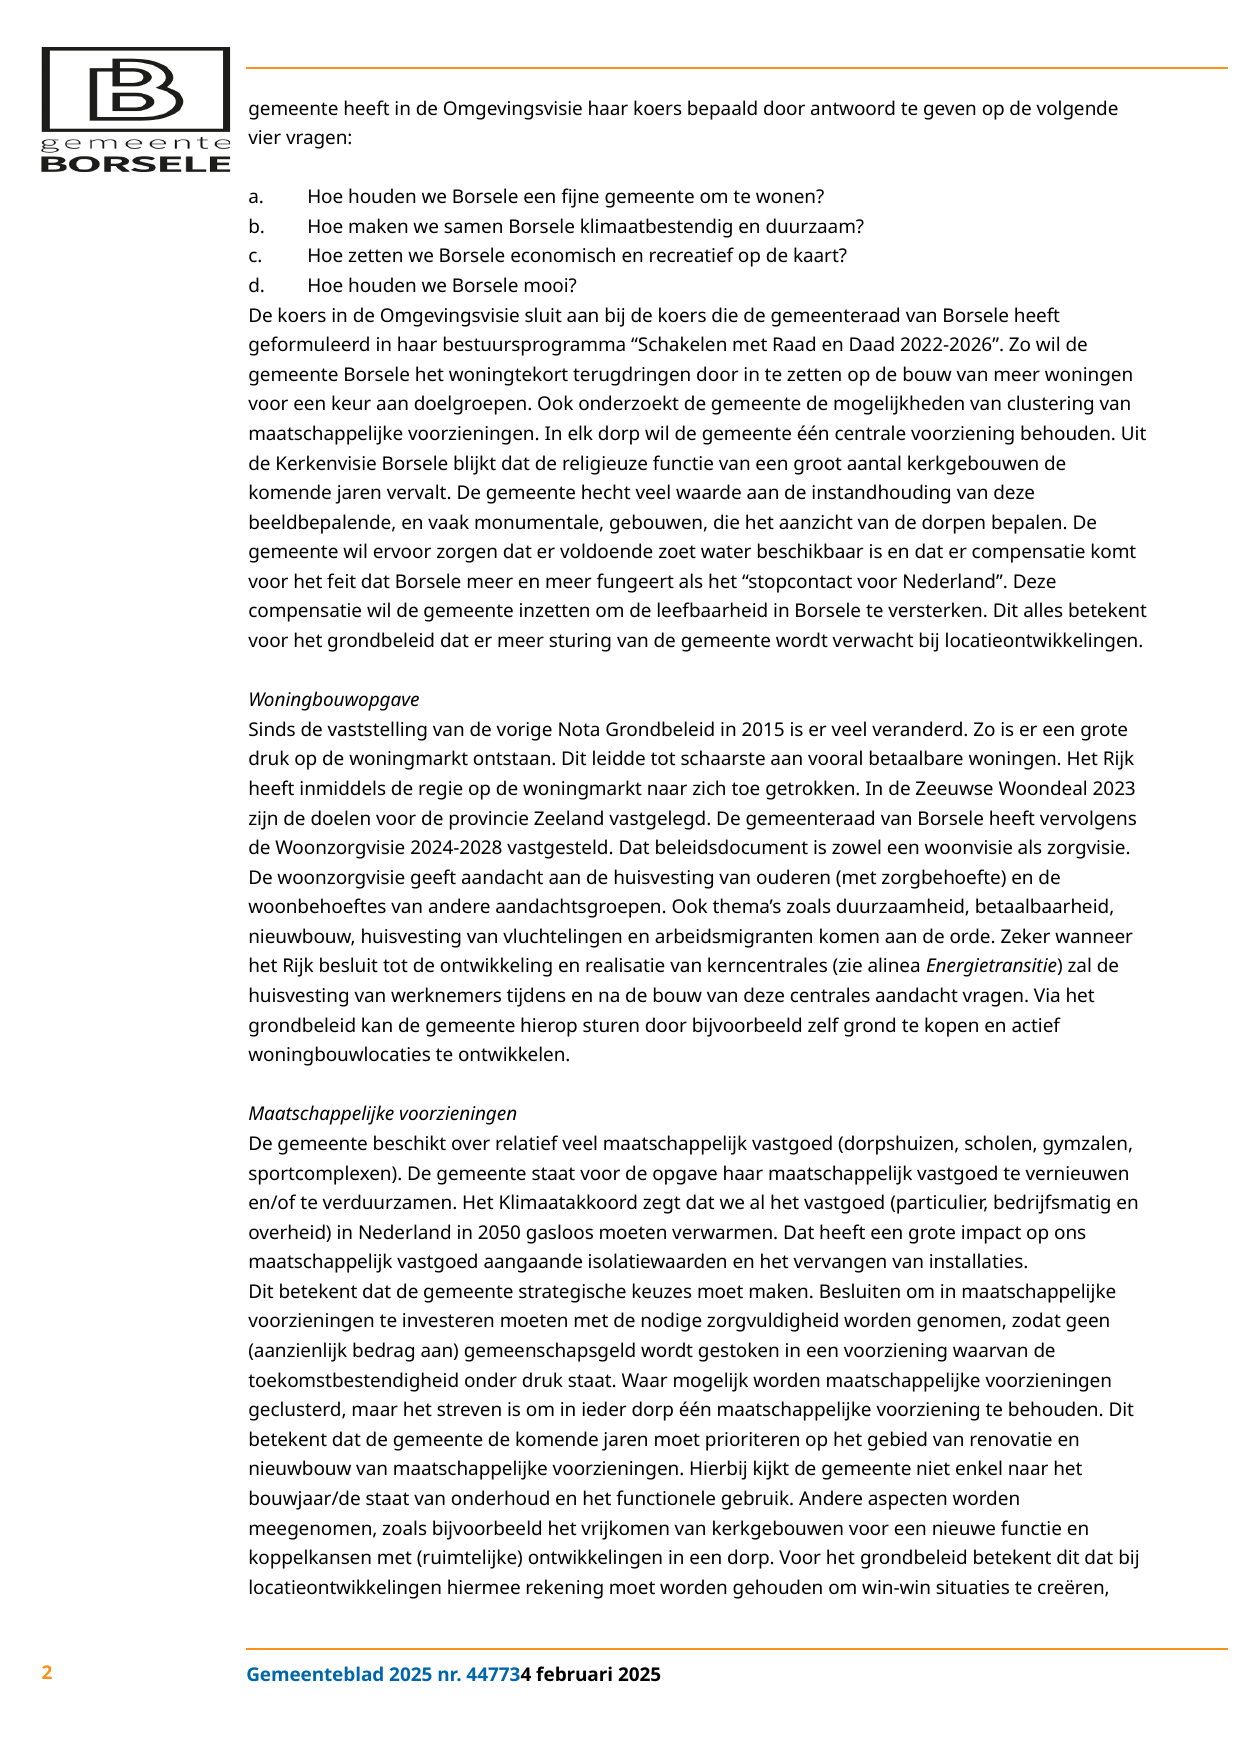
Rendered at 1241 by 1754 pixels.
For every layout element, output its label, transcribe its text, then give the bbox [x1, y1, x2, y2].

list Hoe houden we Borsele een fijne gemeente om te wonen? [248, 183, 1152, 209]
picture [41, 47, 231, 172]
text Woningbouwopgave [248, 686, 1152, 712]
text Dit betekent dat de gemeente strategische keuzes moet maken. Besluiten om in maatschappelijke voorzieningen te investeren moeten met de nodige zorgvuldigheid worden genomen, zodat geen (aanzienlijk bedrag aan) gemeenschapsgeld wordt gestoken in een voorziening waarvan de toekomstbestendigheid onder druk staat. Waar mogelijk worden maatschappelijke voorzieningen geclusterd, maar het streven is om in ieder dorp één maatschappelijke voorziening te behouden. Dit betekent dat de gemeente de komende jaren moet prioriteren op het gebied van renovatie en nieuwbouw van maatschappelijke voorzieningen. Hierbij kijkt de gemeente niet enkel naar het bouwjaar/de staat van onderhoud en het functionele gebruik. Andere aspecten worden meegenomen, zoals bijvoorbeeld het vrijkomen van kerkgebouwen voor een nieuwe functie en koppelkansen met (ruimtelijke) ontwikkelingen in een dorp. Voor het grondbeleid betekent dit dat bij locatieontwikkelingen hiermee rekening moet worden gehouden om win-win situaties te creëren, [248, 1278, 1152, 1600]
text Sinds de vaststelling van de vorige Nota Grondbeleid in 2015 is er veel veranderd. Zo is er een grote druk op de woningmarkt ontstaan. Dit leidde tot schaarste aan vooral betaalbare woningen. Het Rijk heeft inmiddels de regie op de woningmarkt naar zich toe getrokken. In de Zeeuwse Woondeal 2023 zijn de doelen voor de provincie Zeeland vastgelegd. De gemeenteraad van Borsele heeft vervolgens de Woonzorgvisie 2024-2028 vastgesteld. Dat beleidsdocument is zowel een woonvisie als zorgvisie. De woonzorgvisie geeft aandacht aan de huisvesting van ouderen (met zorgbehoefte) en de woonbehoeftes van andere aandachtsgroepen. Ook thema’s zoals duurzaamheid, betaalbaarheid, nieuwbouw, huisvesting van vluchtelingen en arbeidsmigranten komen aan de orde. Zeker wanneer het Rijk besluit tot de ontwikkeling en realisatie van kerncentrales (zie alinea Energietransitie) zal de huisvesting van werknemers tijdens en na de bouw van deze centrales aandacht vragen. Via het grondbeleid kan de gemeente hierop sturen door bijvoorbeeld zelf grond te kopen en actief woningbouwlocaties te ontwikkelen. [248, 716, 1152, 1067]
list Hoe maken we samen Borsele klimaatbestendig en duurzaam? [248, 213, 1152, 239]
text De gemeente beschikt over relatief veel maatschappelijk vastgoed (dorpshuizen, scholen, gymzalen, sportcomplexen). De gemeente staat voor de opgave haar maatschappelijk vastgoed te vernieuwen en/of te verduurzamen. Het Klimaatakkoord zegt dat we al het vastgoed (particulier, bedrijfsmatig en overheid) in Nederland in 2050 gasloos moeten verwarmen. Dat heeft een grote impact op ons maatschappelijk vastgoed aangaande isolatiewaarden en het vervangen van installaties. [248, 1130, 1152, 1274]
list Hoe houden we Borsele mooi? [248, 272, 1152, 298]
text De koers in de Omgevingsvisie sluit aan bij de koers die de gemeenteraad van Borsele heeft geformuleerd in haar bestuursprogramma “Schakelen met Raad en Daad 2022-2026”. Zo wil de gemeente Borsele het woningtekort terugdringen door in te zetten op de bouw van meer woningen voor een keur aan doelgroepen. Ook onderzoekt de gemeente de mogelijkheden van clustering van maatschappelijke voorzieningen. In elk dorp wil de gemeente één centrale voorziening behouden. Uit de Kerkenvisie Borsele blijkt dat de religieuze functie van een groot aantal kerkgebouwen de komende jaren vervalt. De gemeente hecht veel waarde aan de instandhouding van deze beeldbepalende, en vaak monumentale, gebouwen, die het aanzicht van de dorpen bepalen. De gemeente wil ervoor zorgen dat er voldoende zoet water beschikbaar is en dat er compensatie komt voor het feit dat Borsele meer en meer fungeert als het “stopcontact voor Nederland”. Deze compensatie wil de gemeente inzetten om de leefbaarheid in Borsele te versterken. Dit alles betekent voor het grondbeleid dat er meer sturing van de gemeente wordt verwacht bij locatieontwikkelingen. [248, 302, 1152, 653]
text Maatschappelijke voorzieningen [248, 1101, 1152, 1126]
text gemeente heeft in de Omgevingsvisie haar koers bepaald door antwoord te geven op de volgende vier vragen: [248, 95, 1152, 150]
list Hoe zetten we Borsele economisch en recreatief op de kaart? [248, 243, 1152, 268]
